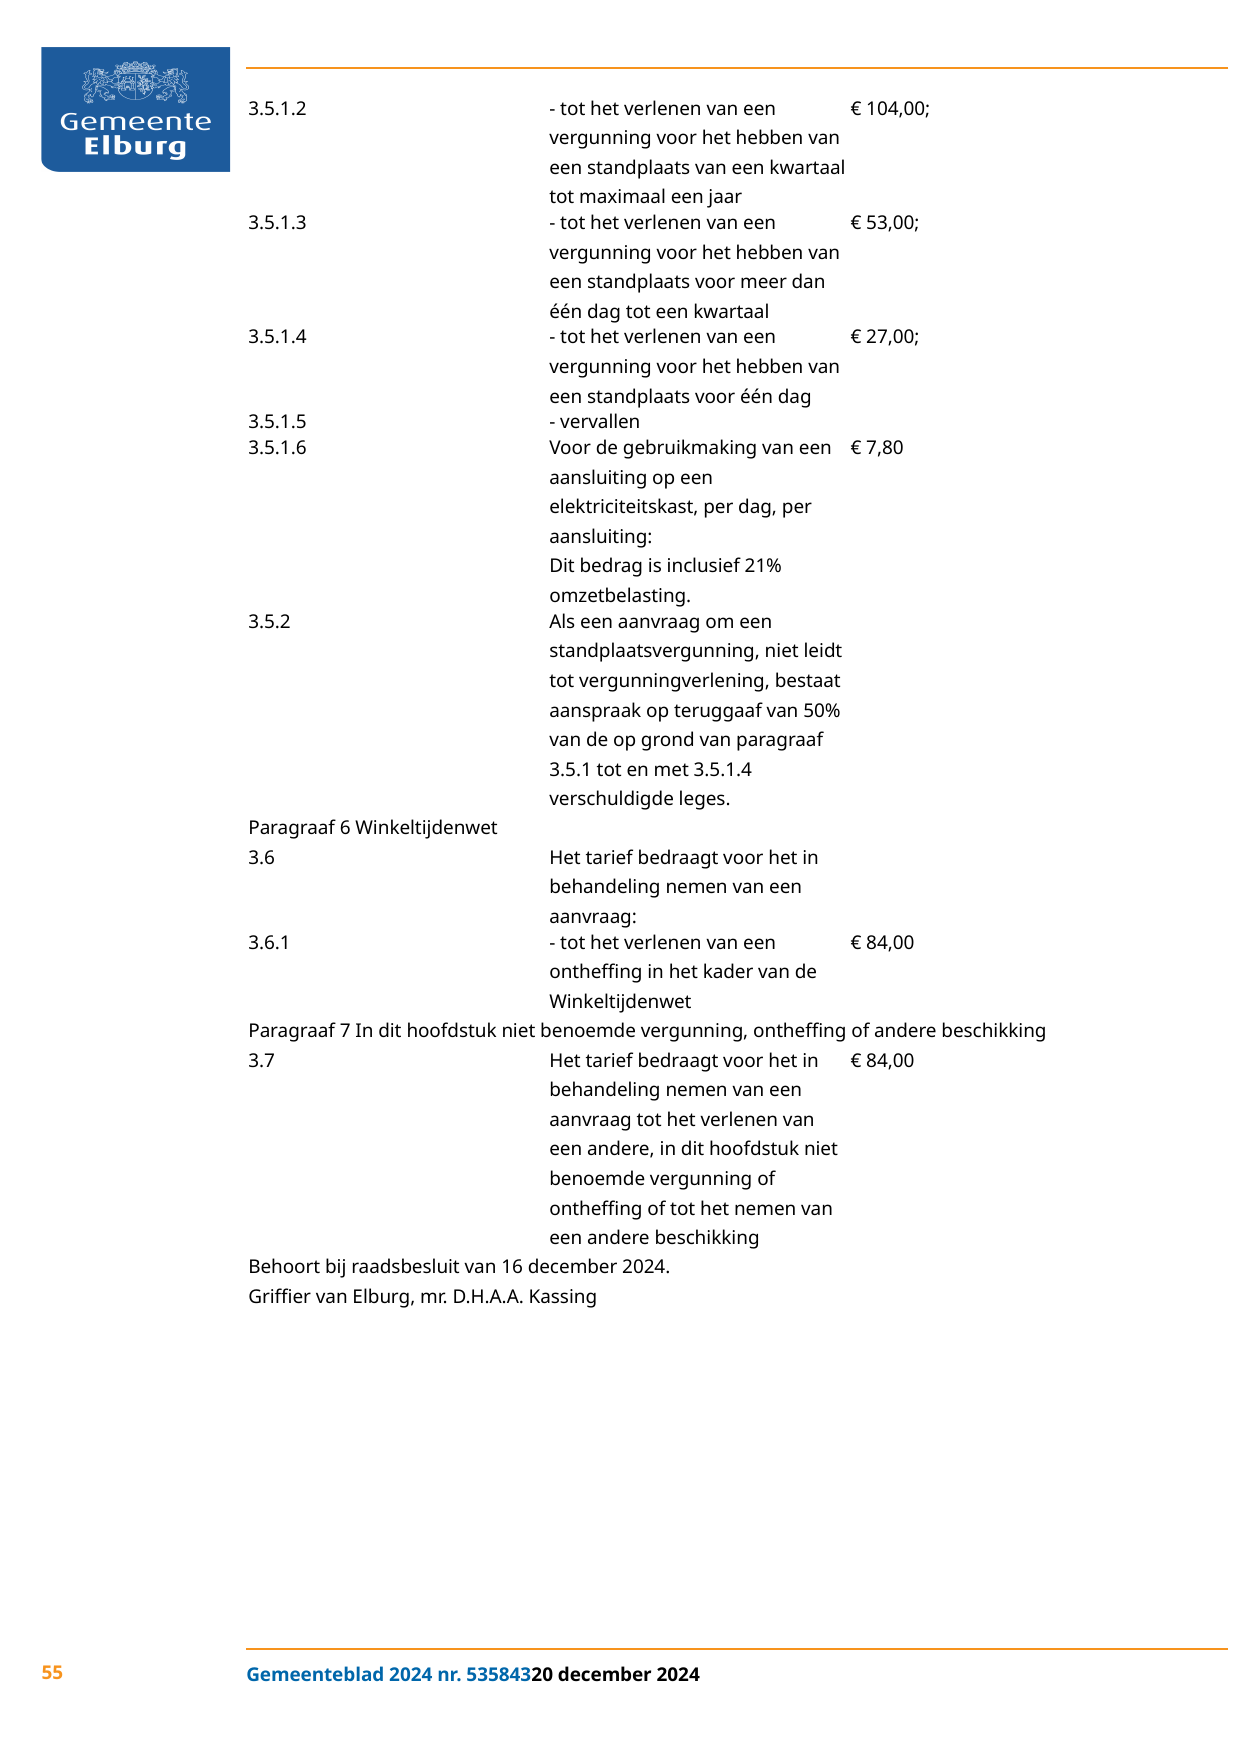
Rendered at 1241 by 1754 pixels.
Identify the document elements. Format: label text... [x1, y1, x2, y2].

table_cell 3.5.1.3 [248, 209, 549, 324]
table_cell Als een aanvraag om een standplaatsvergunning, niet leidt tot vergunningverlening, bestaat aanspraak op teruggaaf van 50% van de op grond van paragraaf 3.5.1 tot en met 3.5.1.4 verschuldigde leges. [549, 608, 850, 811]
table_header € 84,00 [850, 1047, 1152, 1250]
table_cell Voor de gebruikmaking van een aansluiting op een elektriciteitskast, per dag, per aansluiting: Dit bedrag is inclusief 21% omzetbelasting. [549, 434, 850, 608]
table_cell 3.6.1 [248, 929, 549, 1014]
table_cell € 104,00; [850, 95, 1152, 209]
table_cell 3.5.1.6 [248, 434, 549, 608]
picture [41, 47, 231, 172]
table_cell - tot het verlenen van een vergunning voor het hebben van een standplaats van een kwartaal tot maximaal een jaar [549, 95, 850, 209]
table_cell € 53,00; [850, 209, 1152, 324]
text Behoort bij raadsbesluit van 16 december 2024. [248, 1253, 1152, 1279]
table_header Het tarief bedraagt voor het in behandeling nemen van een aanvraag: [549, 844, 850, 929]
table_cell € 27,00; [850, 324, 1152, 409]
text Paragraaf 6 Winkeltijdenwet [248, 814, 1152, 840]
table_header 3.7 [248, 1047, 549, 1250]
table_cell 3.5.1.2 [248, 95, 549, 209]
table_header Het tarief bedraagt voor het in behandeling nemen van een aanvraag tot het verlenen van een andere, in dit hoofdstuk niet benoemde vergunning of ontheffing of tot het nemen van een andere beschikking [549, 1047, 850, 1250]
table_header [850, 844, 1152, 929]
table_cell 3.5.2 [248, 608, 549, 811]
table_cell € 7,80 [850, 434, 1152, 608]
table_cell - tot het verlenen van een vergunning voor het hebben van een standplaats voor meer dan één dag tot een kwartaal [549, 209, 850, 324]
table_header 3.6 [248, 844, 549, 929]
table_cell 3.5.1.4 [248, 324, 549, 409]
table_cell 3.5.1.5 [248, 409, 549, 434]
table_cell € 84,00 [850, 929, 1152, 1014]
table_cell - vervallen [549, 409, 850, 434]
table_cell - tot het verlenen van een vergunning voor het hebben van een standplaats voor één dag [549, 324, 850, 409]
table_cell - tot het verlenen van een ontheffing in het kader van de Winkeltijdenwet [549, 929, 850, 1014]
table_cell [850, 608, 1152, 811]
text Paragraaf 7 In dit hoofdstuk niet benoemde vergunning, ontheffing of andere beschikking [248, 1017, 1152, 1043]
table_cell [850, 409, 1152, 434]
text Griffier van Elburg, mr. D.H.A.A. Kassing [248, 1283, 1152, 1309]
